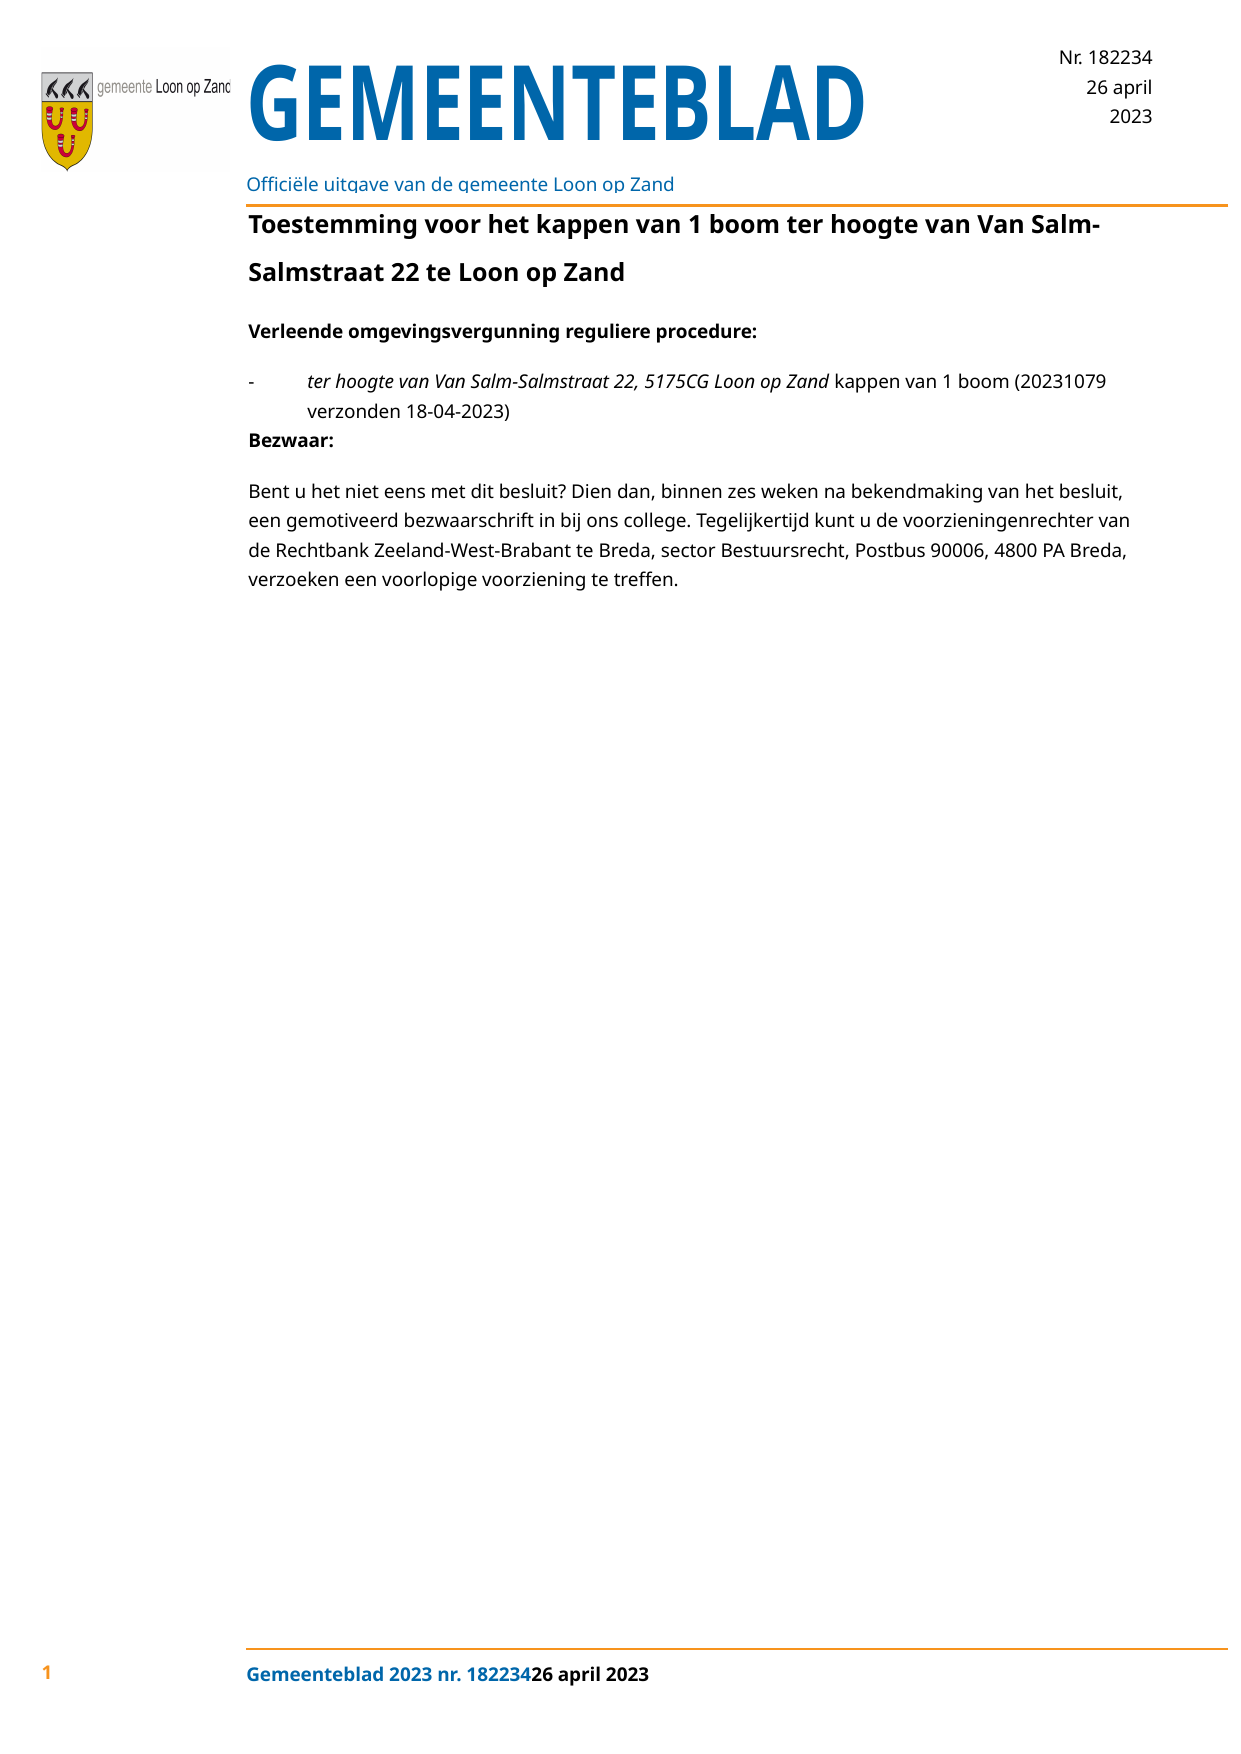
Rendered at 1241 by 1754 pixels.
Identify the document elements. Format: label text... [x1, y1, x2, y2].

picture [41, 47, 231, 172]
list ter hoogte van Van Salm-Salmstraat 22, 5175CG Loon op Zand kappen van 1 boom (20231079 verzonden 18-04-2023) [248, 368, 1152, 424]
text Verleende omgevingsvergunning reguliere procedure: [248, 318, 1152, 344]
text Bezwaar: [248, 427, 1152, 453]
text Bent u het niet eens met dit besluit? Dien dan, binnen zes weken na bekendmaking van het besluit, een gemotiveerd bezwaarschrift in bij ons college. Tegelijkertijd kunt u de voorzieningenrechter van de Rechtbank Zeeland-West-Brabant te Breda, sector Bestuursrecht, Postbus 90006, 4800 PA Breda, verzoeken een voorlopige voorziening te treffen. [248, 478, 1152, 592]
text Toestemming voor het kappen van 1 boom ter hoogte van Van Salm-Salmstraat 22 te Loon op Zand [248, 207, 1152, 288]
